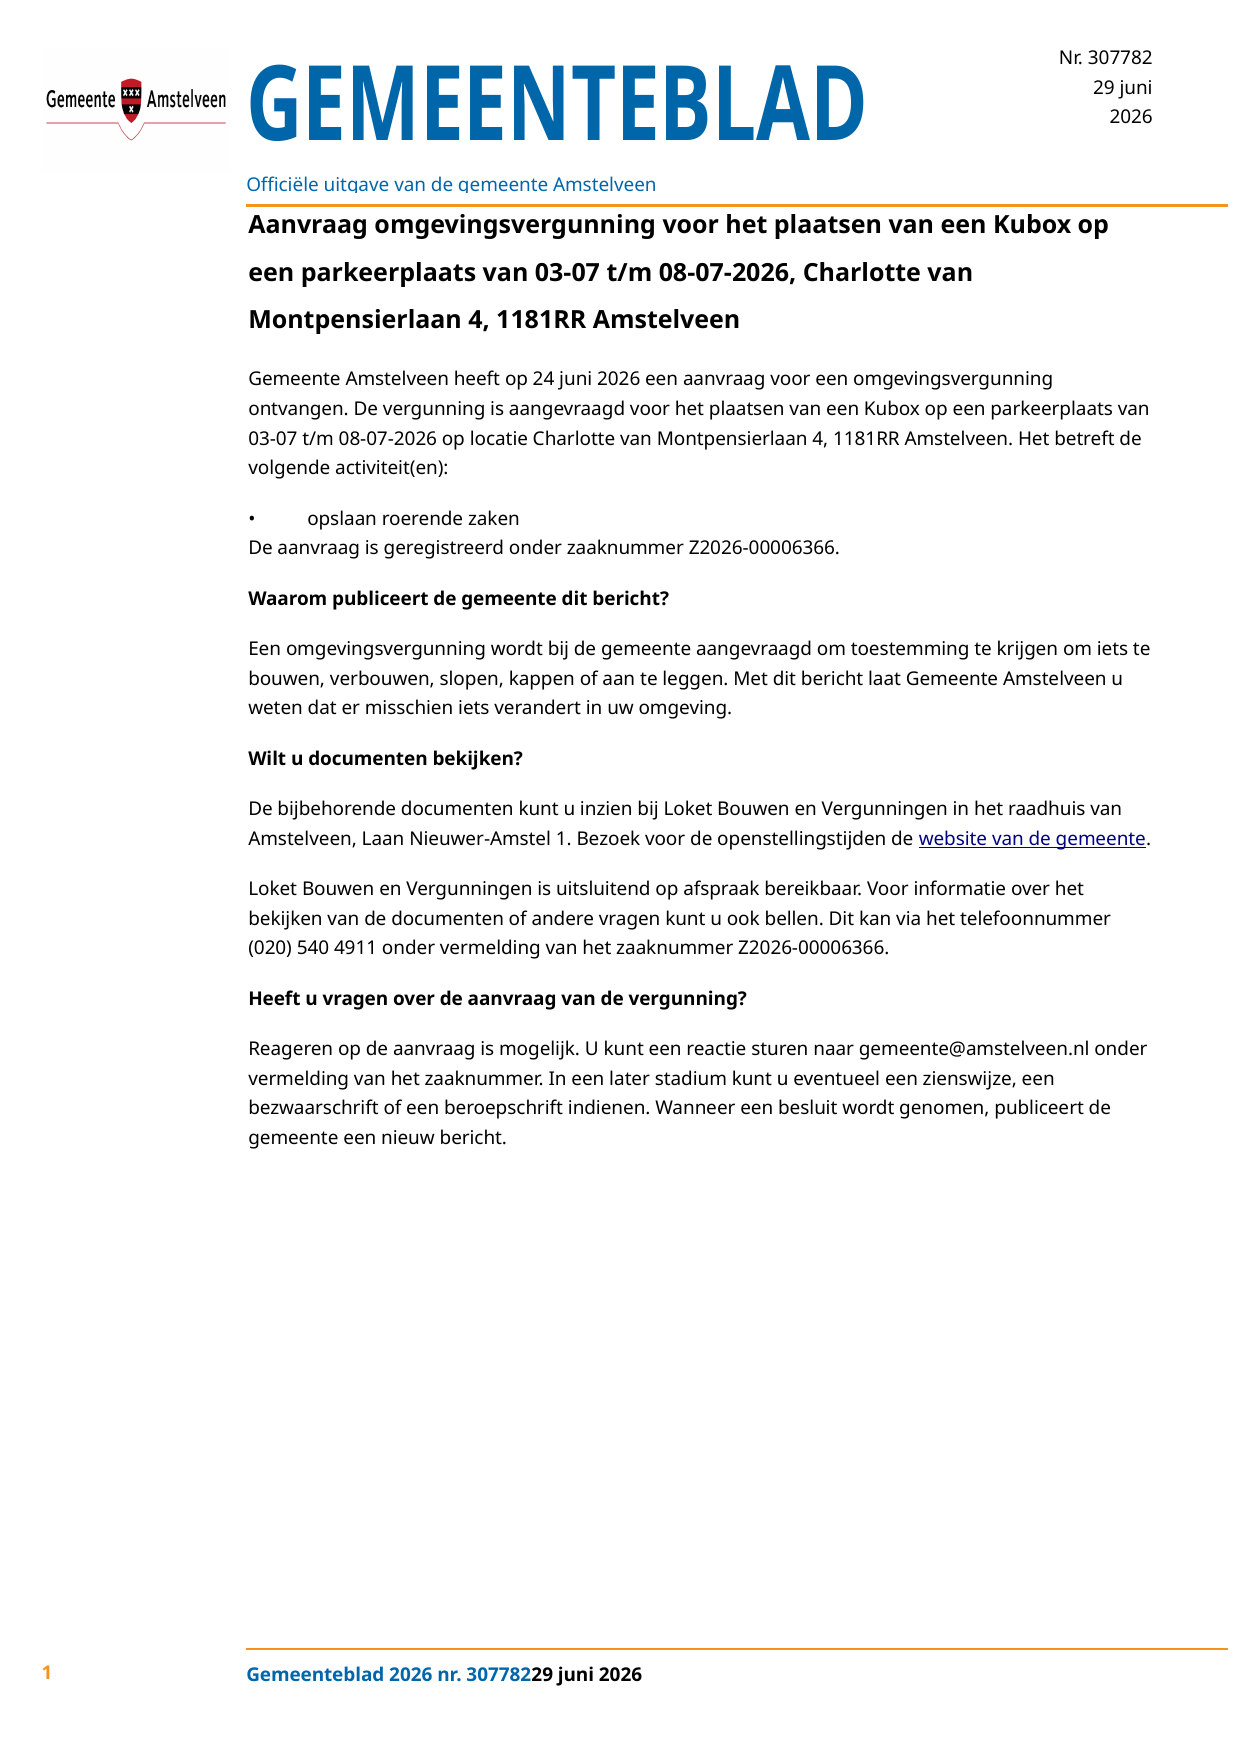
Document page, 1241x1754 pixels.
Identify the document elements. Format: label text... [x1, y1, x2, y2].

list opslaan roerende zaken [248, 505, 1152, 530]
text Heeft u vragen over de aanvraag van de vergunning? [248, 985, 1152, 1010]
text De aanvraag is geregistreerd onder zaaknummer Z2026-00006366. [248, 534, 1152, 560]
picture [41, 47, 231, 172]
text Loket Bouwen en Vergunningen is uitsluitend op afspraak bereikbaar. Voor informatie over het bekijken van de documenten of andere vragen kunt u ook bellen. Dit kan via het telefoonnummer (020) 540 4911 onder vermelding van het zaaknummer Z2026-00006366. [248, 875, 1152, 960]
text Een omgevingsvergunning wordt bij de gemeente aangevraagd om toestemming te krijgen om iets te bouwen, verbouwen, slopen, kappen of aan te leggen. Met dit bericht laat Gemeente Amstelveen u weten dat er misschien iets verandert in uw omgeving. [248, 635, 1152, 720]
text Waarom publiceert de gemeente dit bericht? [248, 585, 1152, 610]
text Gemeente Amstelveen heeft op 24 juni 2026 een aanvraag voor een omgevingsvergunning ontvangen. De vergunning is aangevraagd voor het plaatsen van een Kubox op een parkeerplaats van 03-07 t/m 08-07-2026 op locatie Charlotte van Montpensierlaan 4, 1181RR Amstelveen. Het betreft de volgende activiteit(en): [248, 366, 1152, 480]
text Reageren op de aanvraag is mogelijk. U kunt een reactie sturen naar gemeente@amstelveen.nl onder vermelding van het zaaknummer. In een later stadium kunt u eventueel een zienswijze, een bezwaarschrift of een beroepschrift indienen. Wanneer een besluit wordt genomen, publiceert de gemeente een nieuw bericht. [248, 1035, 1152, 1149]
text Wilt u documenten bekijken? [248, 745, 1152, 770]
text De bijbehorende documenten kunt u inzien bij Loket Bouwen en Vergunningen in het raadhuis van Amstelveen, Laan Nieuwer-Amstel 1. Bezoek voor de openstellingstijden de website van de gemeente. [248, 795, 1152, 850]
text Aanvraag omgevingsvergunning voor het plaatsen van een Kubox op een parkeerplaats van 03-07 t/m 08-07-2026, Charlotte van Montpensierlaan 4, 1181RR Amstelveen [248, 207, 1152, 336]
